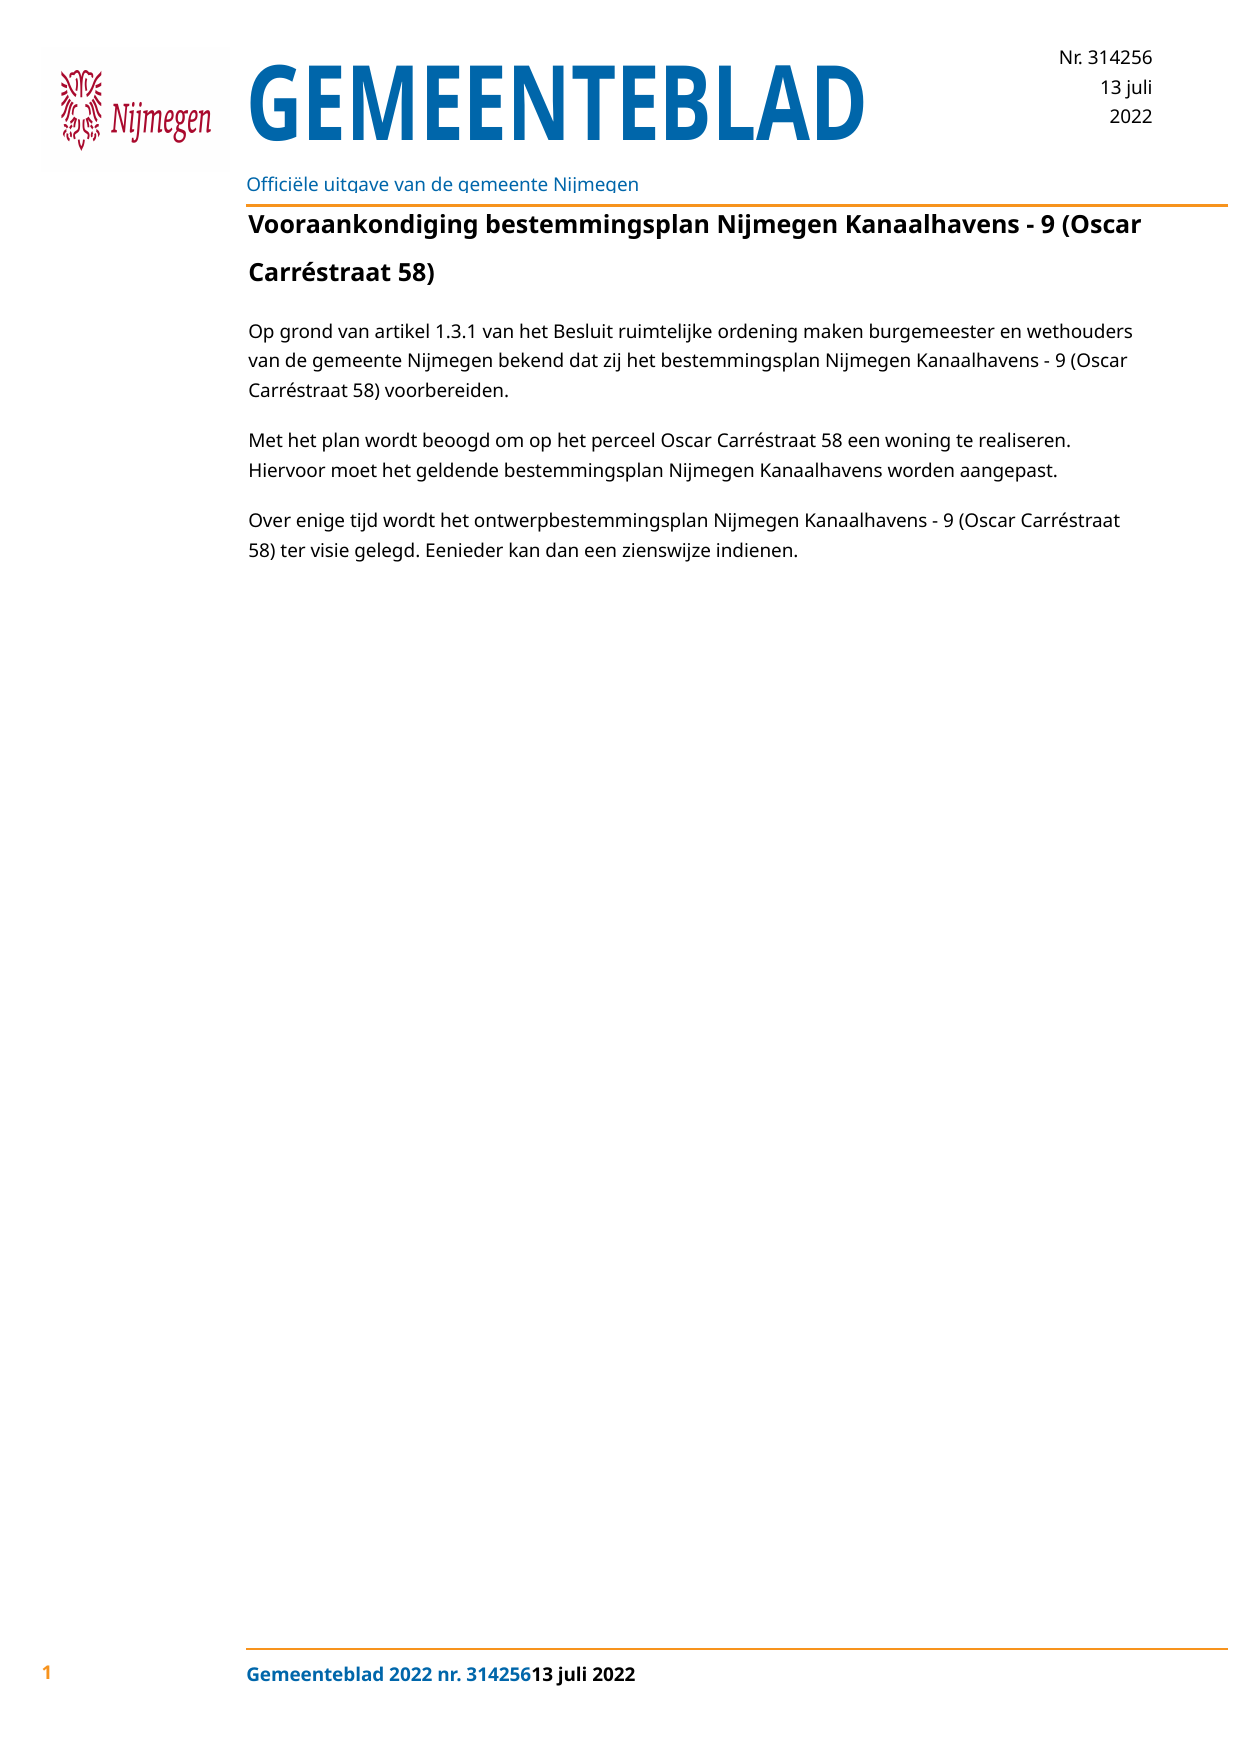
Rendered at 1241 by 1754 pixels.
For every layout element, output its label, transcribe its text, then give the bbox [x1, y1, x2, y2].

text Vooraankondiging bestemmingsplan Nijmegen Kanaalhavens - 9 (Oscar Carréstraat 58) [248, 207, 1152, 288]
text Met het plan wordt beoogd om op het perceel Oscar Carréstraat 58 een woning te realiseren. Hiervoor moet het geldende bestemmingsplan Nijmegen Kanaalhavens worden aangepast. [248, 427, 1152, 483]
picture [41, 47, 231, 172]
text Over enige tijd wordt het ontwerpbestemmingsplan Nijmegen Kanaalhavens - 9 (Oscar Carréstraat 58) ter visie gelegd. Eenieder kan dan een zienswijze indienen. [248, 507, 1152, 563]
text Op grond van artikel 1.3.1 van het Besluit ruimtelijke ordening maken burgemeester en wethouders van de gemeente Nijmegen bekend dat zij het bestemmingsplan Nijmegen Kanaalhavens - 9 (Oscar Carréstraat 58) voorbereiden. [248, 318, 1152, 403]
